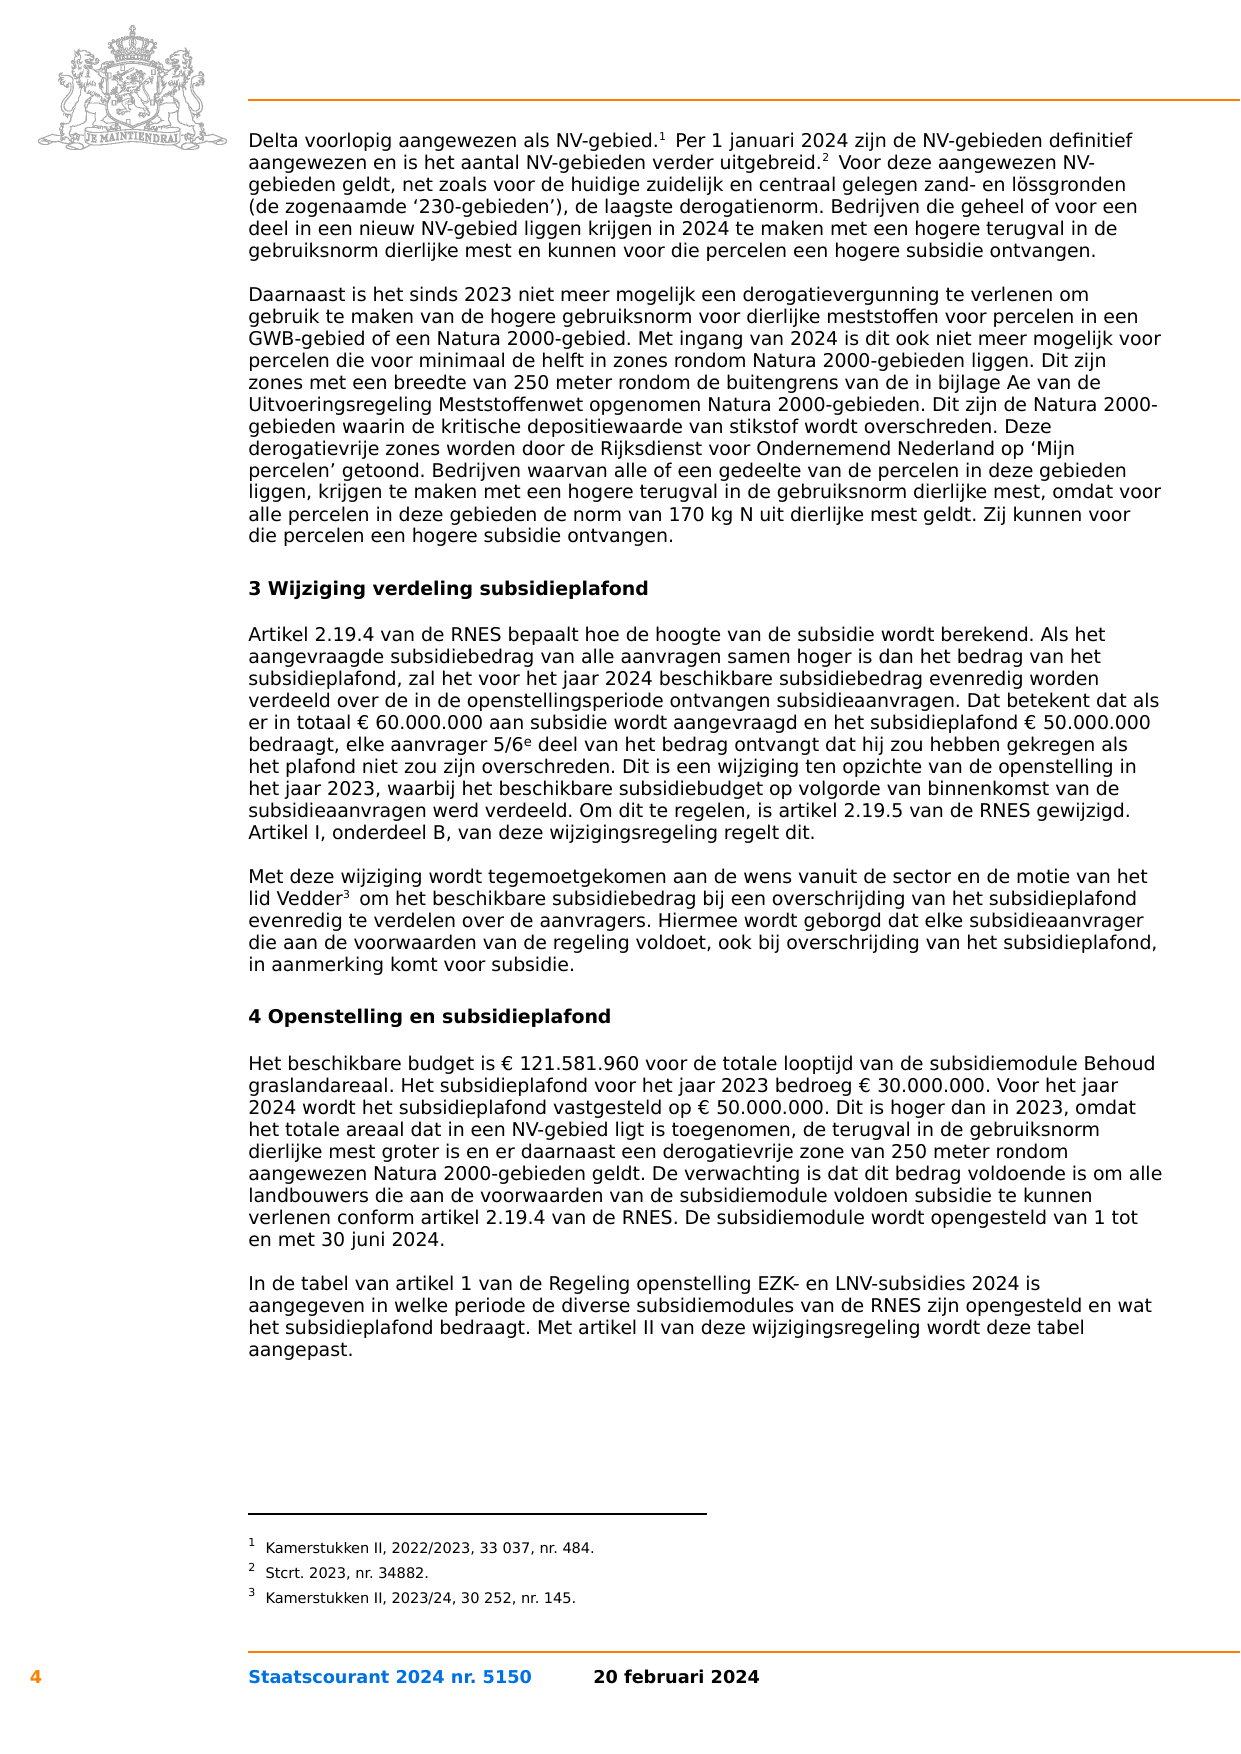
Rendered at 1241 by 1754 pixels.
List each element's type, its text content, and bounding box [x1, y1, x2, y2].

text Daarnaast is het sinds 2023 niet meer mogelijk een derogatievergunning te verlenen om gebruik te maken van de hogere gebruiksnorm voor dierlijke meststoffen voor percelen in een GWB-gebied of een Natura 2000-gebied. Met ingang van 2024 is dit ook niet meer mogelijk voor percelen die voor minimaal de helft in zones rondom Natura 2000-gebieden liggen. Dit zijn zones met een breedte van 250 meter rondom de buitengrens van de in bijlage Ae van de Uitvoeringsregeling Meststoffenwet opgenomen Natura 2000-gebieden. Dit zijn de Natura 2000-gebieden waarin de kritische depositiewaarde van stikstof wordt overschreden. Deze derogatievrije zones worden door de Rijksdienst voor Ondernemend Nederland op ‘Mijn percelen’ getoond. Bedrijven waarvan alle of een gedeelte van de percelen in deze gebieden liggen, krijgen te maken met een hogere terugval in de gebruiksnorm dierlijke mest, omdat voor alle percelen in deze gebieden de norm van 170 kg N uit dierlijke mest geldt. Zij kunnen voor die percelen een hogere subsidie ontvangen. [248, 284, 1163, 547]
subtitle 4 Openstelling en subsidieplafond [248, 1006, 1163, 1028]
text Stcrt. 2023, nr. 34882. [248, 1561, 1163, 1583]
text Met deze wijziging wordt tegemoetgekomen aan de wens vanuit de sector en de motie van het lid Vedder om het beschikbare subsidiebedrag bij een overschrijding van het subsidieplafond evenredig te verdelen over de aanvragers. Hiermee wordt geborgd dat elke subsidieaanvrager die aan de voorwaarden van de regeling voldoet, ook bij overschrijding van het subsidieplafond, in aanmerking komt voor subsidie. [248, 866, 1163, 976]
text Kamerstukken II, 2023/24, 30 252, nr. 145. [248, 1586, 1163, 1608]
text Delta voorlopig aangewezen als NV-gebied. Per 1 januari 2024 zijn de NV-gebieden definitief aangewezen en is het aantal NV-gebieden verder uitgebreid. Voor deze aangewezen NV-gebieden geldt, net zoals voor de huidige zuidelijk en centraal gelegen zand- en lössgronden (de zogenaamde ‘230-gebieden’), de laagste derogatienorm. Bedrijven die geheel of voor een deel in een nieuw NV-gebied liggen krijgen in 2024 te maken met een hogere terugval in de gebruiksnorm dierlijke mest en kunnen voor die percelen een hogere subsidie ontvangen. [248, 130, 1163, 262]
subtitle 3 Wijziging verdeling subsidieplafond [248, 577, 1163, 599]
text Kamerstukken II, 2022/2023, 33 037, nr. 484. [248, 1536, 1163, 1558]
text In de tabel van artikel 1 van de Regeling openstelling EZK- en LNV-subsidies 2024 is aangegeven in welke periode de diverse subsidiemodules van de RNES zijn opengesteld en wat het subsidieplafond bedraagt. Met artikel II van deze wijzigingsregeling wordt deze tabel aangepast. [248, 1273, 1163, 1361]
text Artikel 2.19.4 van de RNES bepaalt hoe de hoogte van de subsidie wordt berekend. Als het aangevraagde subsidiebedrag van alle aanvragen samen hoger is dan het bedrag van het subsidieplafond, zal het voor het jaar 2024 beschikbare subsidiebedrag evenredig worden verdeeld over de in de openstellingsperiode ontvangen subsidieaanvragen. Dat betekent dat als er in totaal € 60.000.000 aan subsidie wordt aangevraagd en het subsidieplafond € 50.000.000 bedraagt, elke aanvrager 5/6e deel van het bedrag ontvangt dat hij zou hebben gekregen als het plafond niet zou zijn overschreden. Dit is een wijziging ten opzichte van de openstelling in het jaar 2023, waarbij het beschikbare subsidiebudget op volgorde van binnenkomst van de subsidieaanvragen werd verdeeld. Om dit te regelen, is artikel 2.19.5 van de RNES gewijzigd. Artikel I, onderdeel B, van deze wijzigingsregeling regelt dit. [248, 624, 1163, 844]
text Het beschikbare budget is € 121.581.960 voor de totale looptijd van de subsidiemodule Behoud graslandareaal. Het subsidieplafond voor het jaar 2023 bedroeg € 30.000.000. Voor het jaar 2024 wordt het subsidieplafond vastgesteld op € 50.000.000. Dit is hoger dan in 2023, omdat het totale areaal dat in een NV-gebied ligt is toegenomen, de terugval in de gebruiksnorm dierlijke mest groter is en er daarnaast een derogatievrije zone van 250 meter rondom aangewezen Natura 2000-gebieden geldt. De verwachting is dat dit bedrag voldoende is om alle landbouwers die aan de voorwaarden van de subsidiemodule voldoen subsidie te kunnen verlenen conform artikel 2.19.4 van de RNES. De subsidiemodule wordt opengesteld van 1 tot en met 30 juni 2024. [248, 1053, 1163, 1251]
picture [38, 25, 227, 150]
